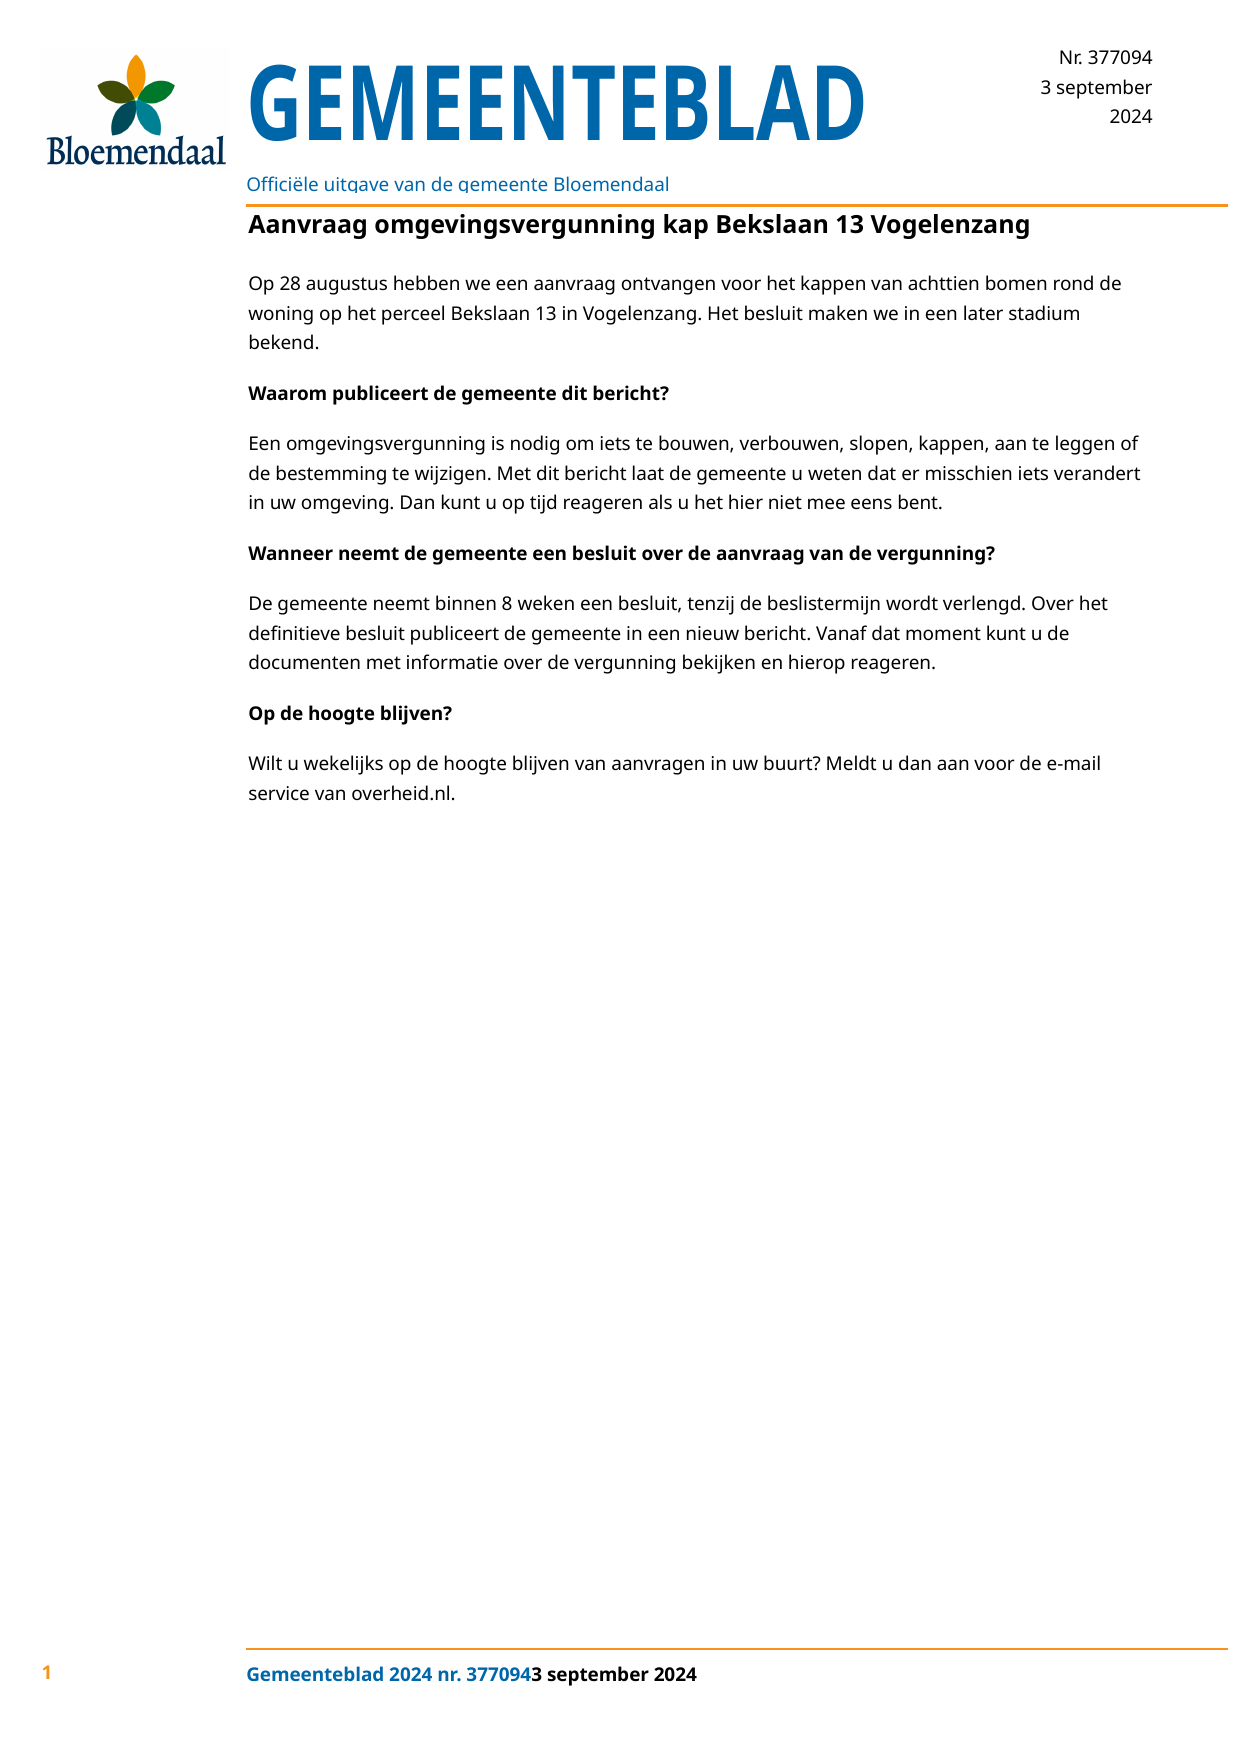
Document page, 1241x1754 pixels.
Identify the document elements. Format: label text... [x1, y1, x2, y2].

text Op de hoogte blijven? [248, 700, 1152, 726]
text Wilt u wekelijks op de hoogte blijven van aanvragen in uw buurt? Meldt u dan aan voor de e-mail service van overheid.nl. [248, 750, 1152, 806]
text Een omgevingsvergunning is nodig om iets te bouwen, verbouwen, slopen, kappen, aan te leggen of de bestemming te wijzigen. Met dit bericht laat de gemeente u weten dat er misschien iets verandert in uw omgeving. Dan kunt u op tijd reageren als u het hier niet mee eens bent. [248, 430, 1152, 515]
picture [41, 47, 231, 172]
text Op 28 augustus hebben we een aanvraag ontvangen voor het kappen van achttien bomen rond de woning op het perceel Bekslaan 13 in Vogelenzang. Het besluit maken we in een later stadium bekend. [248, 270, 1152, 355]
text De gemeente neemt binnen 8 weken een besluit, tenzij de beslistermijn wordt verlengd. Over het definitieve besluit publiceert de gemeente in een nieuw bericht. Vanaf dat moment kunt u de documenten met informatie over de vergunning bekijken en hierop reageren. [248, 590, 1152, 675]
text Waarom publiceert de gemeente dit bericht? [248, 380, 1152, 406]
text Wanneer neemt de gemeente een besluit over de aanvraag van de vergunning? [248, 540, 1152, 566]
text Aanvraag omgevingsvergunning kap Bekslaan 13 Vogelenzang [248, 207, 1152, 241]
